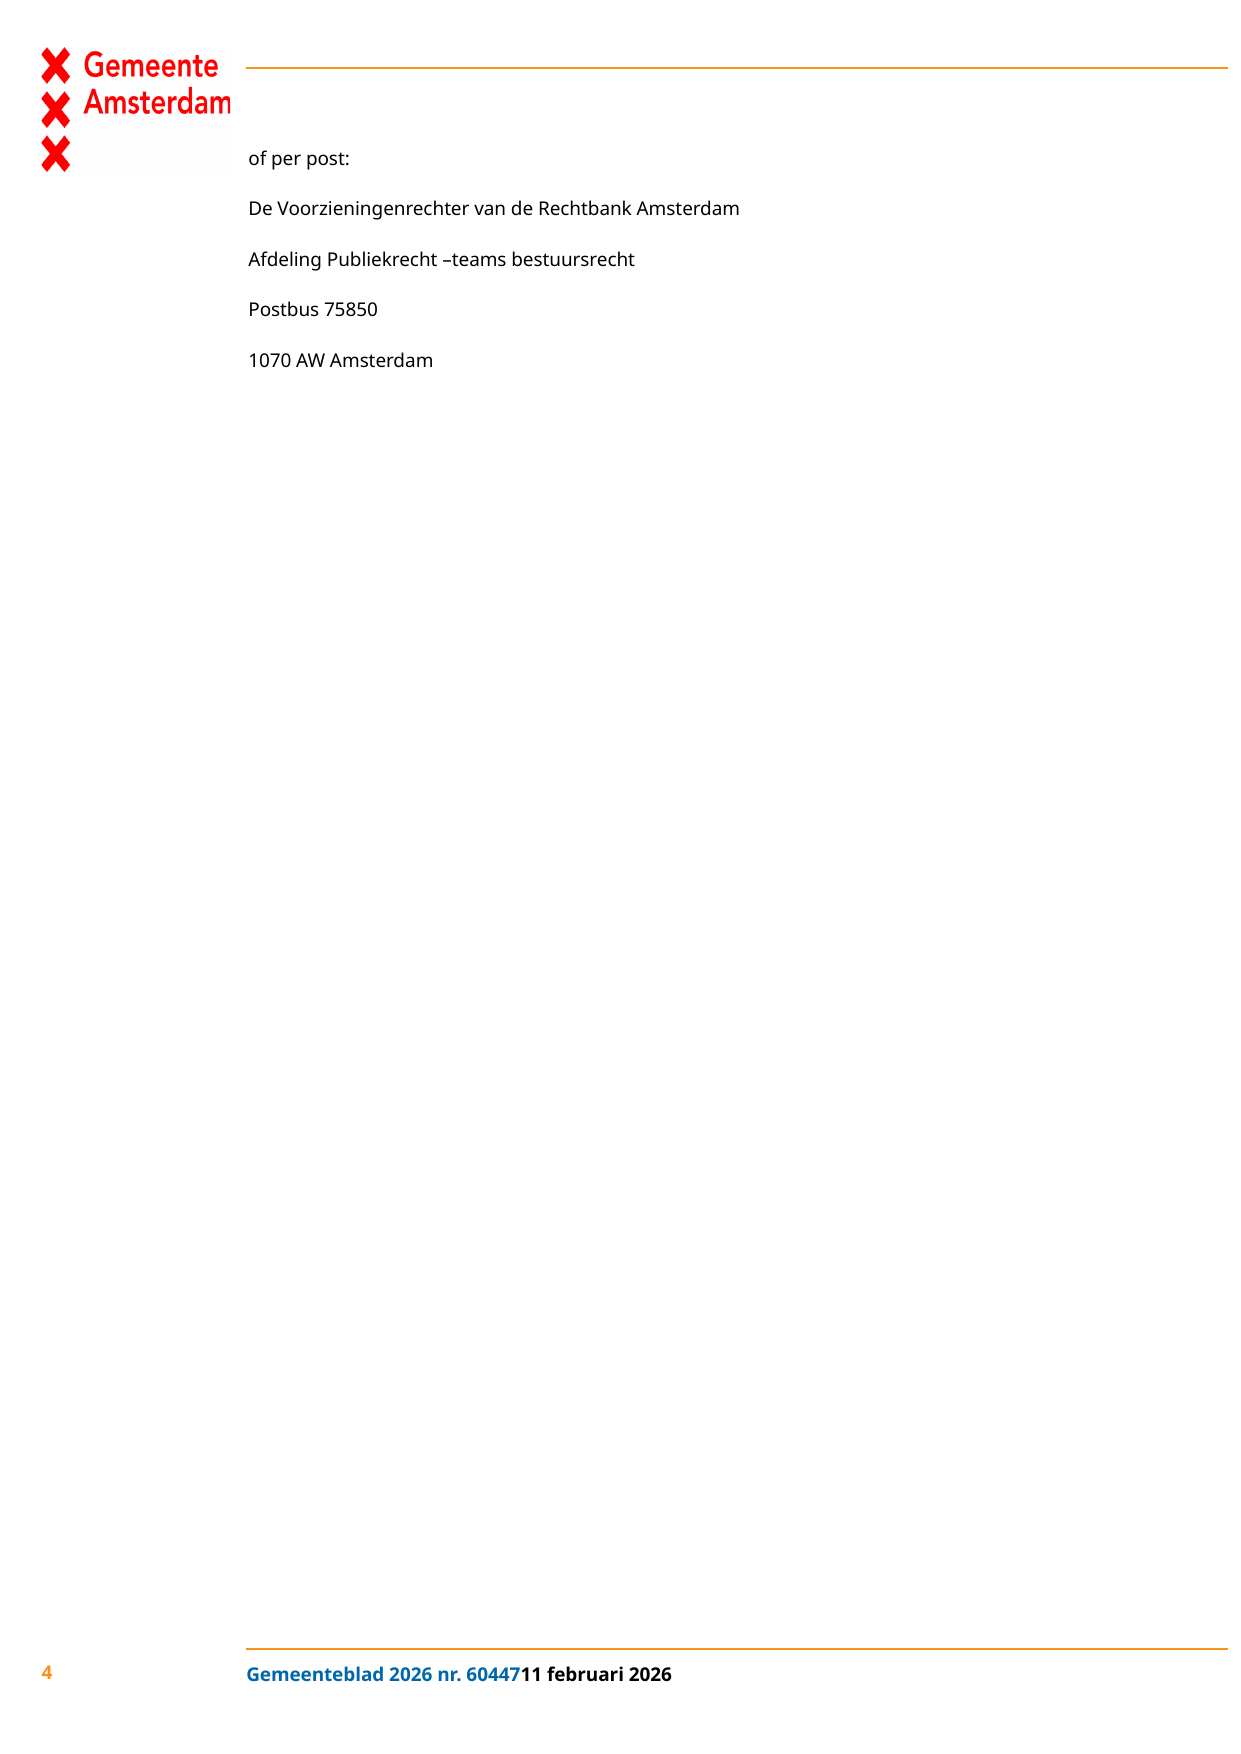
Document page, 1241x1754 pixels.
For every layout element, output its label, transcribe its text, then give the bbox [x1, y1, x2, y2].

text Afdeling Publiekrecht –teams bestuursrecht [248, 246, 1152, 272]
text of per post: [248, 145, 1152, 171]
text De Voorzieningenrechter van de Rechtbank Amsterdam [248, 196, 1152, 221]
text Postbus 75850 [248, 296, 1152, 322]
text 1070 AW Amsterdam [248, 347, 1152, 373]
picture [41, 47, 231, 172]
